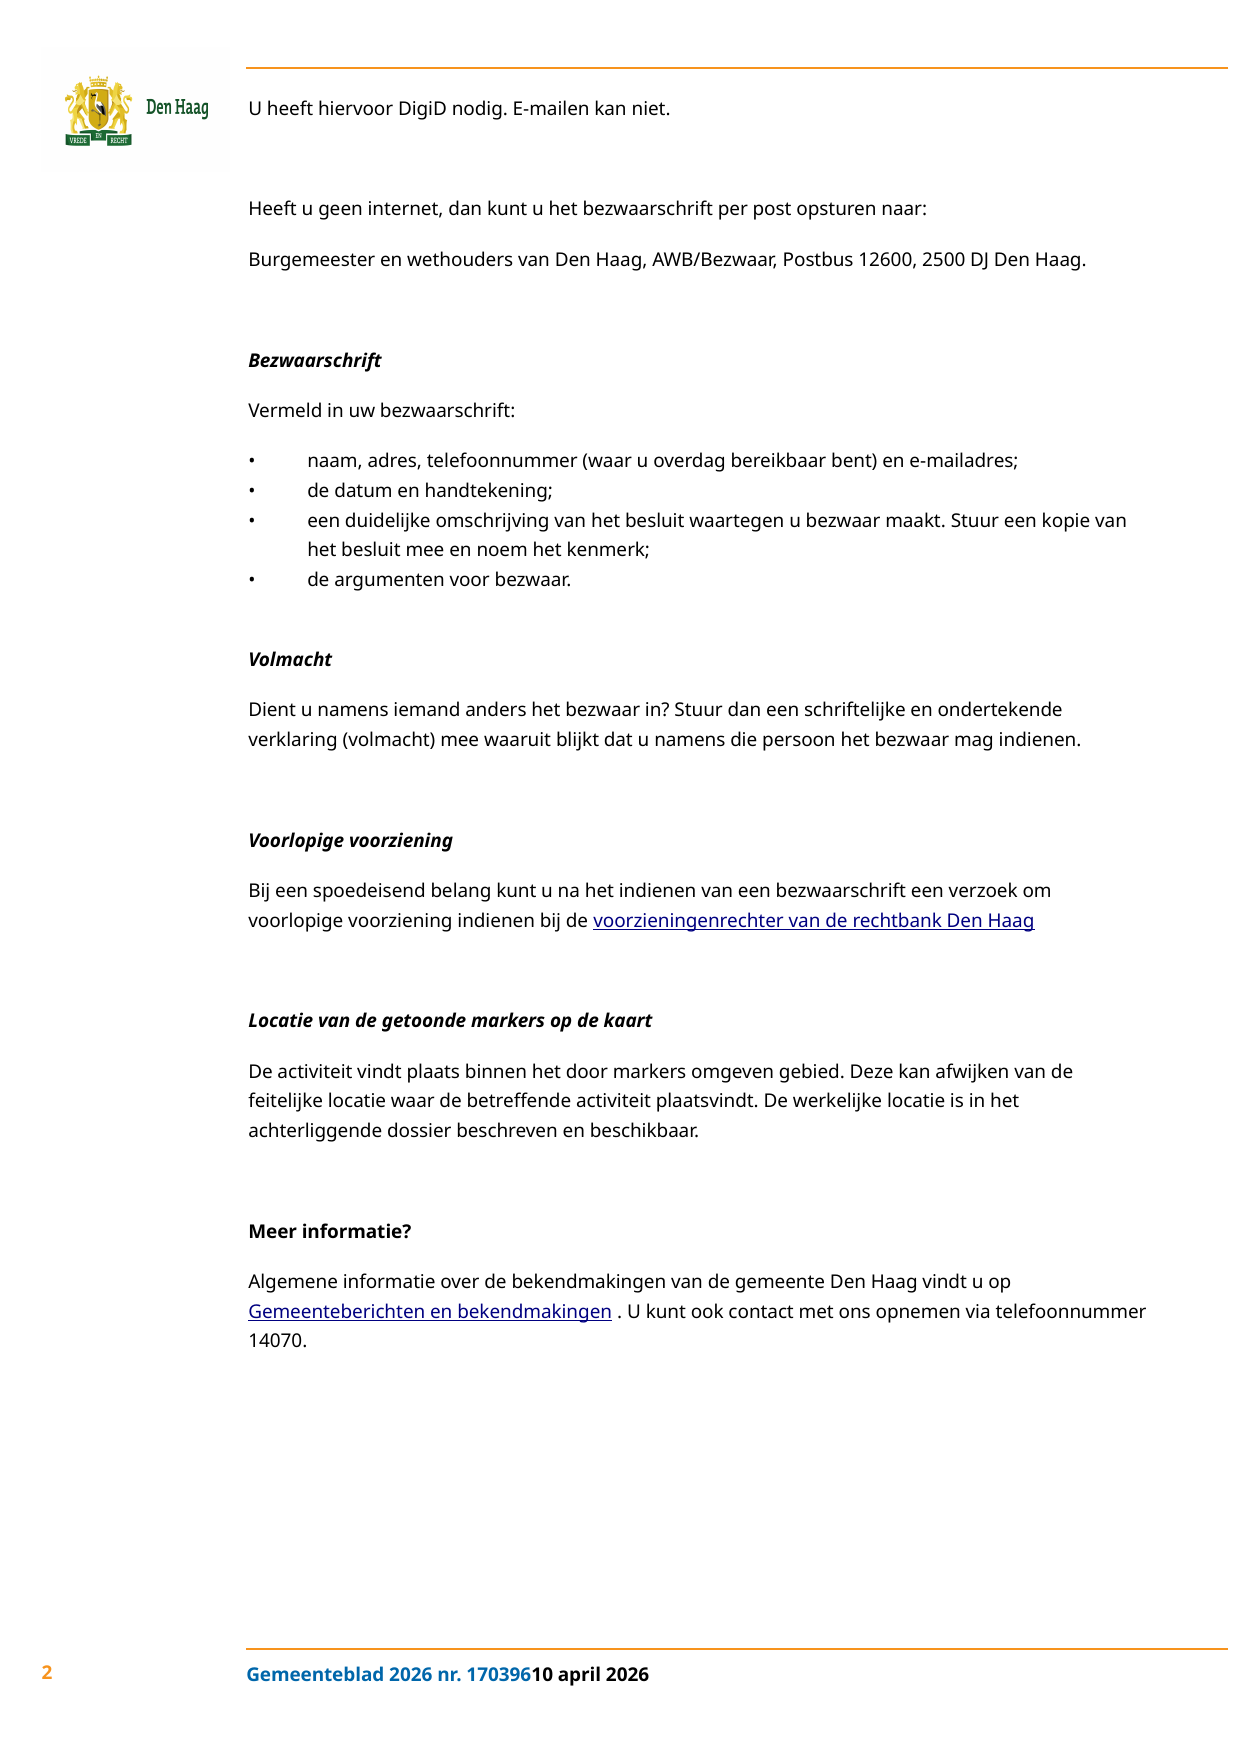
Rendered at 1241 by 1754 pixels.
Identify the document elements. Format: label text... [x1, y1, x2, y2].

text Vermeld in uw bezwaarschrift: [248, 397, 1152, 423]
text Meer informatie? [248, 1218, 1152, 1244]
list naam, adres, telefoonnummer (waar u overdag bereikbaar bent) en e-mailadres; [248, 448, 1152, 473]
list de argumenten voor bezwaar. [248, 566, 1152, 592]
text Dient u namens iemand anders het bezwaar in? Stuur dan een schriftelijke en ondertekende verklaring (volmacht) mee waaruit blijkt dat u namens die persoon het bezwaar mag indienen. [248, 696, 1152, 752]
picture [41, 47, 231, 172]
text Heeft u geen internet, dan kunt u het bezwaarschrift per post opsturen naar: [248, 196, 1152, 221]
list de datum en handtekening; [248, 477, 1152, 503]
text Volmacht [248, 646, 1152, 672]
text Locatie van de getoonde markers op de kaart [248, 1008, 1152, 1033]
text Bij een spoedeisend belang kunt u na het indienen van een bezwaarschrift een verzoek om voorlopige voorziening indienen bij de voorzieningenrechter van de rechtbank Den Haag [248, 877, 1152, 933]
text Algemene informatie over de bekendmakingen van de gemeente Den Haag vindt u op Gemeenteberichten en bekendmakingen . U kunt ook contact met ons opnemen via telefoonnummer 14070. [248, 1268, 1152, 1353]
list een duidelijke omschrijving van het besluit waartegen u bezwaar maakt. Stuur een kopie van het besluit mee en noem het kenmerk; [248, 507, 1152, 562]
text U heeft hiervoor DigiD nodig. E-mailen kan niet. [248, 95, 1152, 121]
text De activiteit vindt plaats binnen het door markers omgeven gebied. Deze kan afwijken van de feitelijke locatie waar de betreffende activiteit plaatsvindt. De werkelijke locatie is in het achterliggende dossier beschreven en beschikbaar. [248, 1058, 1152, 1143]
text Voorlopige voorziening [248, 827, 1152, 853]
text Bezwaarschrift [248, 347, 1152, 373]
text Burgemeester en wethouders van Den Haag, AWB/Bezwaar, Postbus 12600, 2500 DJ Den Haag. [248, 246, 1152, 272]
